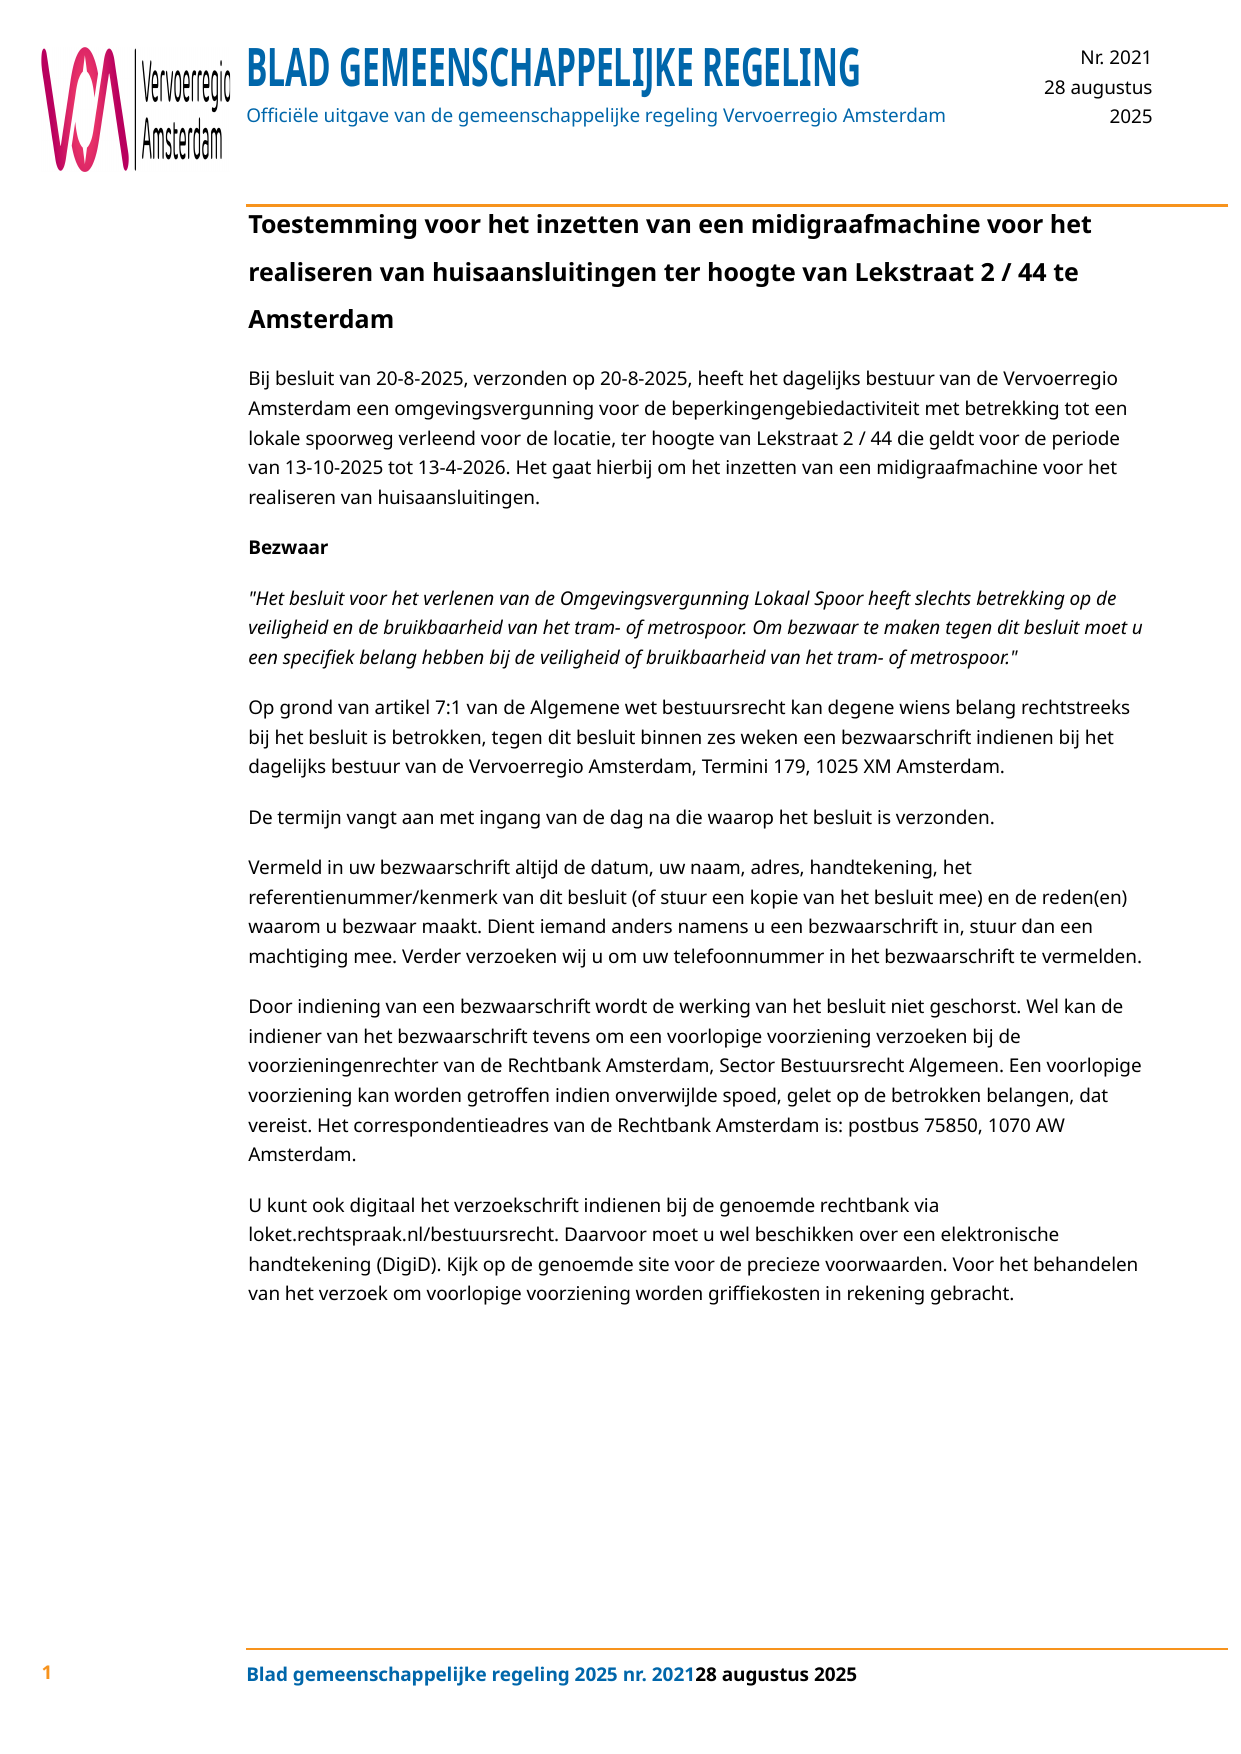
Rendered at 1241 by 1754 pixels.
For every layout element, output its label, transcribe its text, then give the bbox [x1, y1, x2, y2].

text Door indiening van een bezwaarschrift wordt de werking van het besluit niet geschorst. Wel kan de indiener van het bezwaarschrift tevens om een voorlopige voorziening verzoeken bij de voorzieningenrechter van de Rechtbank Amsterdam, Sector Bestuursrecht Algemeen. Een voorlopige voorziening kan worden getroffen indien onverwijlde spoed, gelet op de betrokken belangen, dat vereist. Het correspondentieadres van de Rechtbank Amsterdam is: postbus 75850, 1070 AW Amsterdam. [248, 993, 1152, 1167]
picture [41, 47, 231, 172]
text U kunt ook digitaal het verzoekschrift indienen bij de genoemde rechtbank via loket.rechtspraak.nl/bestuursrecht. Daarvoor moet u wel beschikken over een elektronische handtekening (DigiD). Kijk op de genoemde site voor de precieze voorwaarden. Voor het behandelen van het verzoek om voorlopige voorziening worden griffiekosten in rekening gebracht. [248, 1192, 1152, 1306]
text Bij besluit van 20-8-2025, verzonden op 20-8-2025, heeft het dagelijks bestuur van de Vervoerregio Amsterdam een omgevingsvergunning voor de beperkingengebiedactiviteit met betrekking tot een lokale spoorweg verleend voor de locatie, ter hoogte van Lekstraat 2 / 44 die geldt voor de periode van 13-10-2025 tot 13-4-2026. Het gaat hierbij om het inzetten van een midigraafmachine voor het realiseren van huisaansluitingen. [248, 366, 1152, 509]
text De termijn vangt aan met ingang van de dag na die waarop het besluit is verzonden. [248, 804, 1152, 829]
text "Het besluit voor het verlenen van de Omgevingsvergunning Lokaal Spoor heeft slechts betrekking op de veiligheid en de bruikbaarheid van het tram- of metrospoor. Om bezwaar te maken tegen dit besluit moet u een specifiek belang hebben bij de veiligheid of bruikbaarheid van het tram- of metrospoor." [248, 585, 1152, 669]
text Toestemming voor het inzetten van een midigraafmachine voor het realiseren van huisaansluitingen ter hoogte van Lekstraat 2 / 44 te Amsterdam [248, 207, 1152, 336]
text Bezwaar [248, 534, 1152, 560]
text Vermeld in uw bezwaarschrift altijd de datum, uw naam, adres, handtekening, het referentienummer/kenmerk van dit besluit (of stuur een kopie van het besluit mee) en de reden(en) waarom u bezwaar maakt. Dient iemand anders namens u een bezwaarschrift in, stuur dan een machtiging mee. Verder verzoeken wij u om uw telefoonnummer in het bezwaarschrift te vermelden. [248, 854, 1152, 969]
text Op grond van artikel 7:1 van de Algemene wet bestuursrecht kan degene wiens belang rechtstreeks bij het besluit is betrokken, tegen dit besluit binnen zes weken een bezwaarschrift indienen bij het dagelijks bestuur van de Vervoerregio Amsterdam, Termini 179, 1025 XM Amsterdam. [248, 694, 1152, 779]
